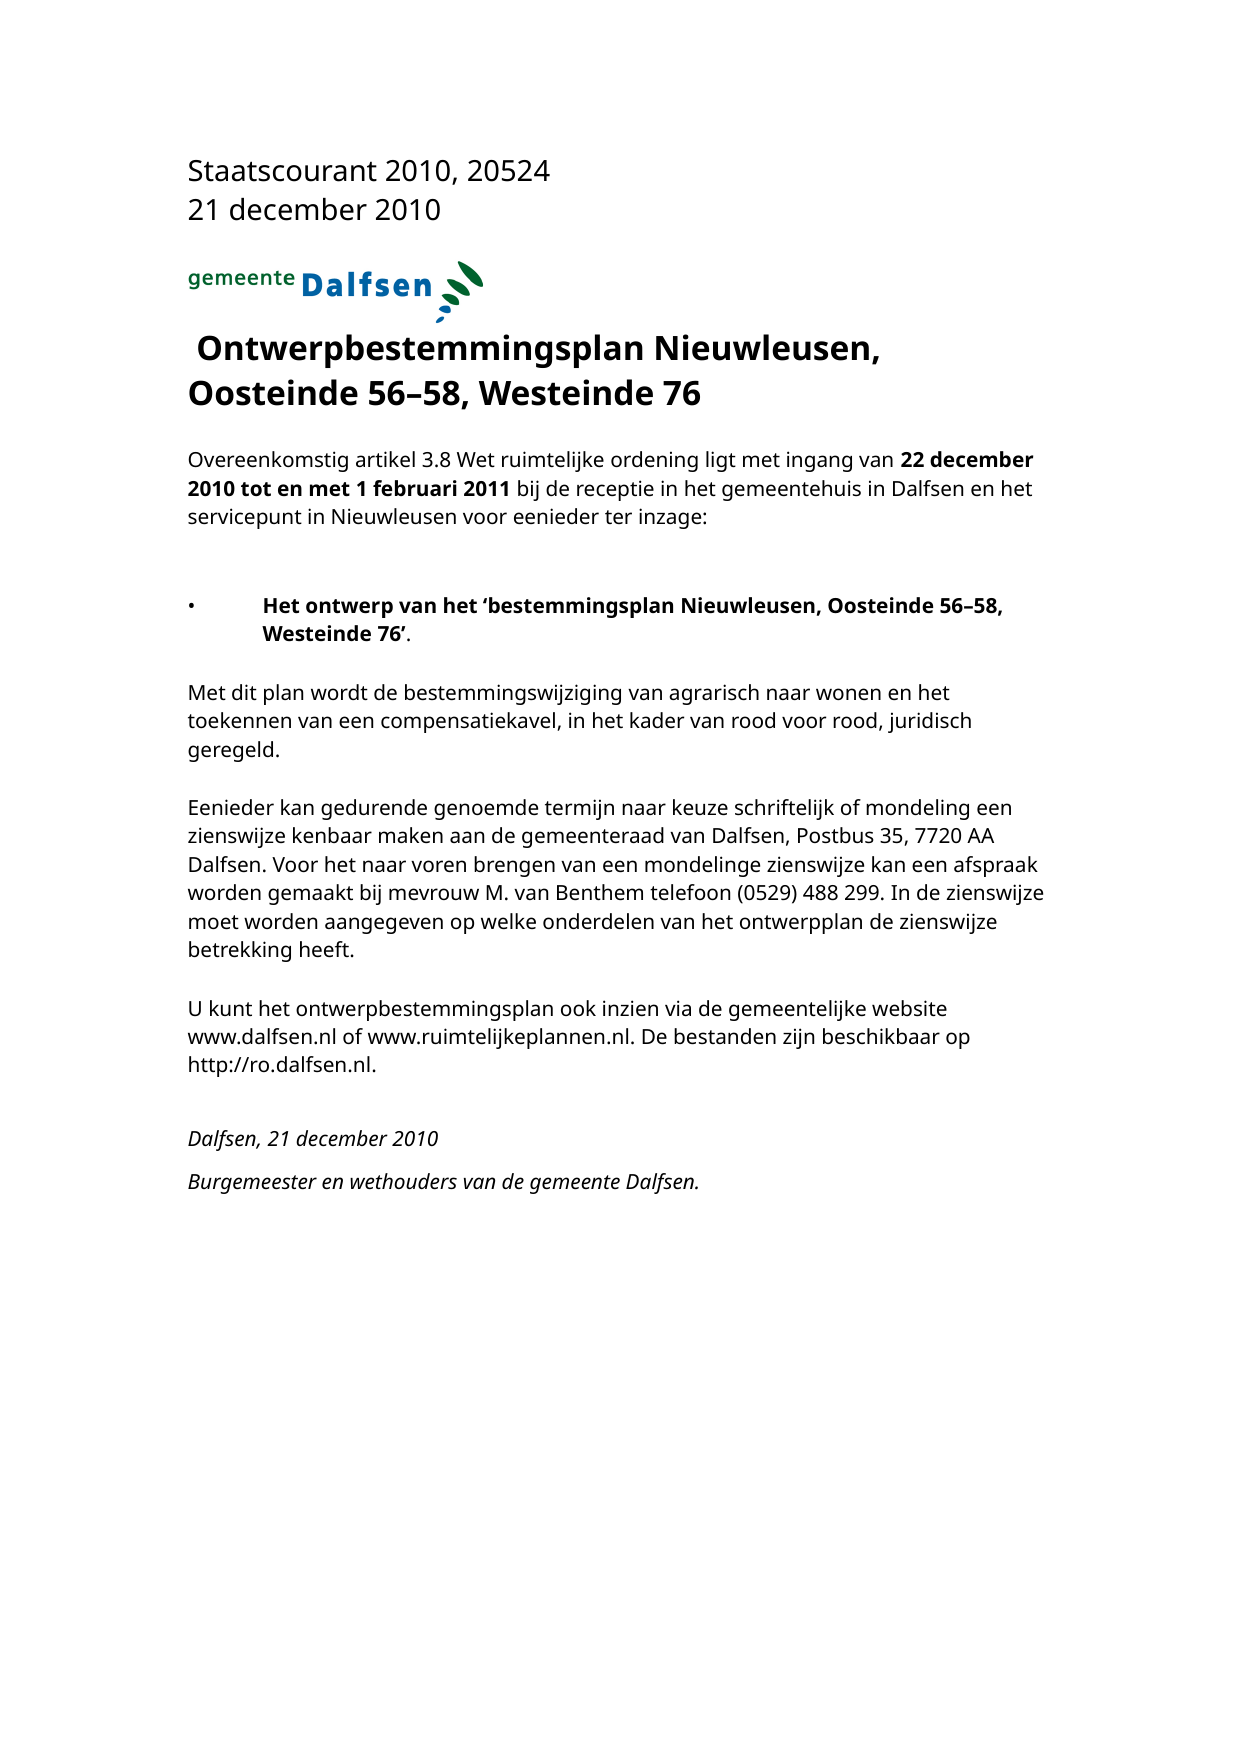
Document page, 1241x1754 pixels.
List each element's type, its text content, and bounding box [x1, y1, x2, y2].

text Burgemeester en wethouders van de gemeente Dalfsen. [187, 1167, 1053, 1196]
subtitle Ontwerpbestemmingsplan Nieuwleusen, Oosteinde 56–58, Westeinde 76 [187, 271, 1053, 416]
picture [187, 258, 484, 325]
text 21 december 2010 [187, 190, 1053, 229]
list Het ontwerp van het ‘bestemmingsplan Nieuwleusen, Oosteinde 56–58, Westeinde 76’. [187, 591, 1053, 648]
text Eenieder kan gedurende genoemde termijn naar keuze schriftelijk of mondeling een zienswijze kenbaar maken aan de gemeenteraad van Dalfsen, Postbus 35, 7720 AA Dalfsen. Voor het naar voren brengen van een mondelinge zienswijze kan een afspraak worden gemaakt bij mevrouw M. van Benthem telefoon (0529) 488 299. In de zienswijze moet worden aangegeven op welke onderdelen van het ontwerpplan de zienswijze betrekking heeft. [187, 793, 1053, 964]
text Dalfsen, 21 december 2010 [187, 1124, 1053, 1152]
text Overeenkomstig artikel 3.8 Wet ruimtelijke ordening ligt met ingang van 22 december 2010 tot en met 1 februari 2011 bij de receptie in het gemeentehuis in Dalfsen en het servicepunt in Nieuwleusen voor eenieder ter inzage: [187, 446, 1053, 531]
text U kunt het ontwerpbestemmingsplan ook inzien via de gemeentelijke website www.dalfsen.nl of www.ruimtelijkeplannen.nl. De bestanden zijn beschikbaar op http://ro.dalfsen.nl. [187, 994, 1053, 1079]
text Met dit plan wordt de bestemmingswijziging van agrarisch naar wonen en het toekennen van een compensatiekavel, in het kader van rood voor rood, juridisch geregeld. [187, 678, 1053, 763]
text Staatscourant 2010, 20524 [187, 150, 1053, 190]
